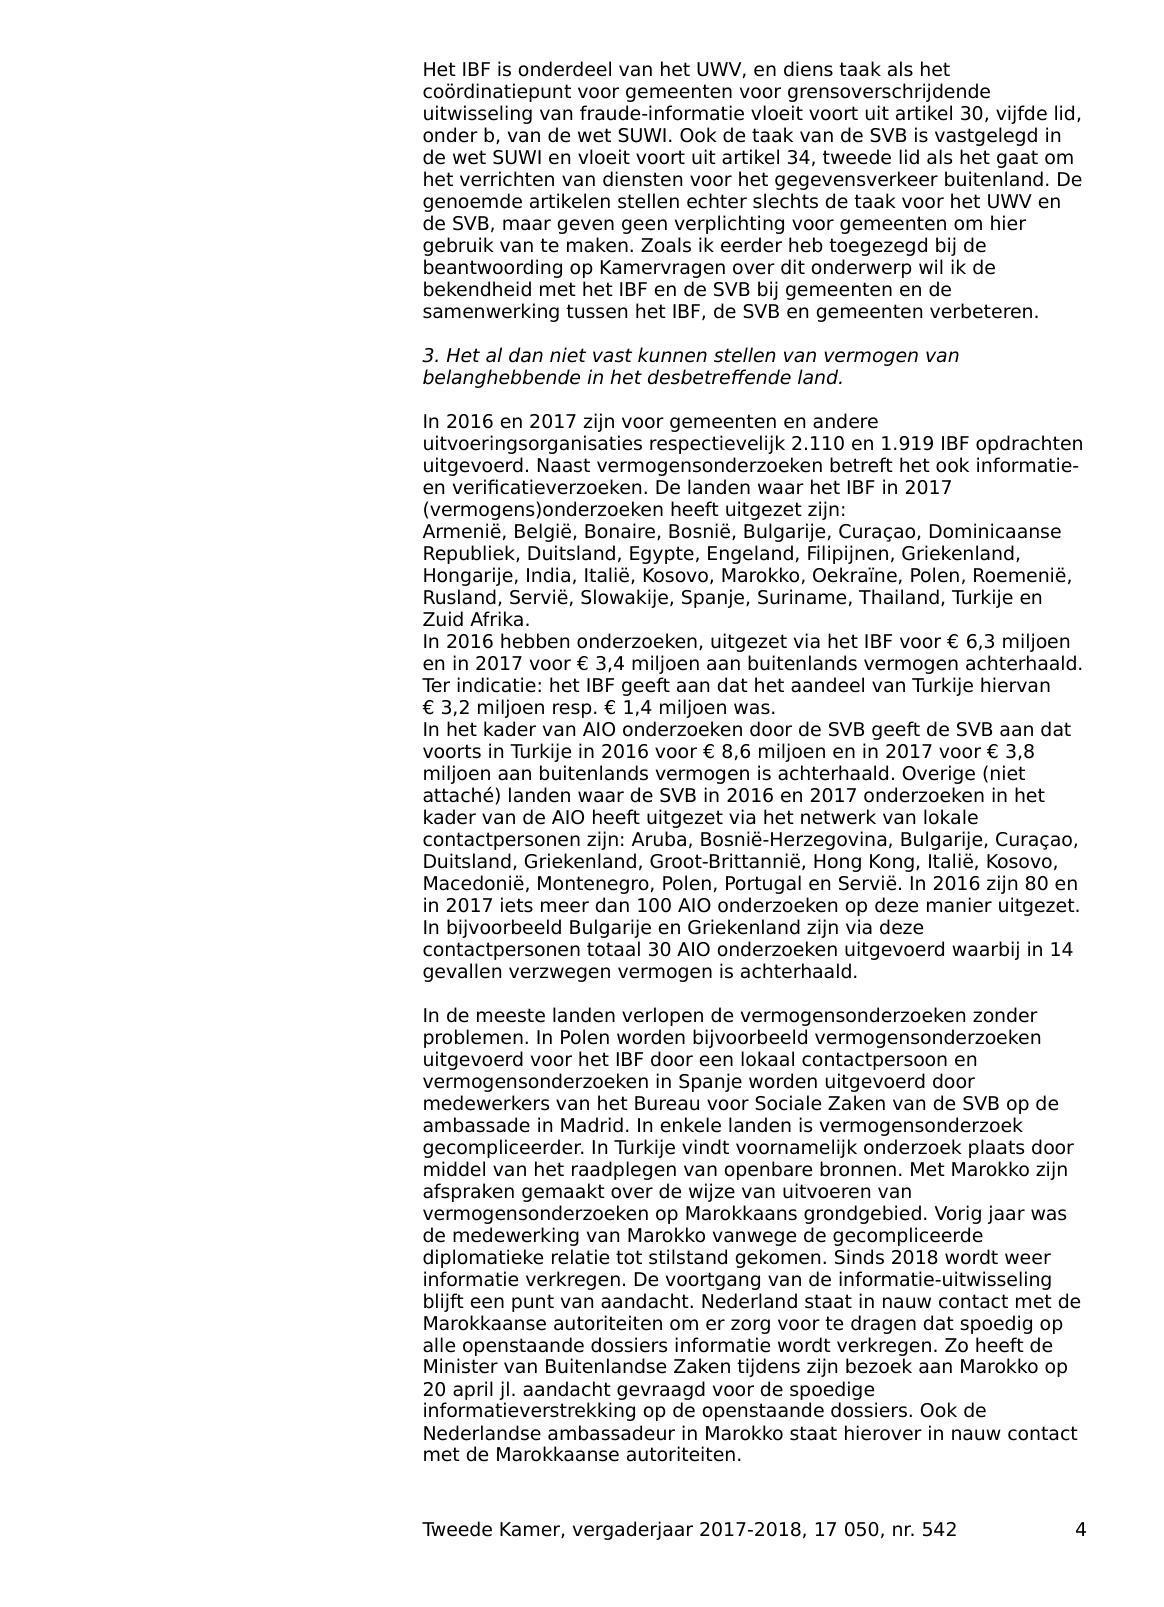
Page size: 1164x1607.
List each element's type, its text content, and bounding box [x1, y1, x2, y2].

text Armenië, België, Bonaire, Bosnië, Bulgarije, Curaçao, Dominicaanse Republiek, Duitsland, Egypte, Engeland, Filipijnen, Griekenland, Hongarije, India, Italië, Kosovo, Marokko, Oekraïne, Polen, Roemenië, Rusland, Servië, Slowakije, Spanje, Suriname, Thailand, Turkije en Zuid Afrika. [422, 521, 1087, 631]
text In het kader van AIO onderzoeken door de SVB geeft de SVB aan dat voorts in Turkije in 2016 voor € 8,6 miljoen en in 2017 voor € 3,8 miljoen aan buitenlands vermogen is achterhaald. Overige (niet attaché) landen waar de SVB in 2016 en 2017 onderzoeken in het kader van de AIO heeft uitgezet via het netwerk van lokale contactpersonen zijn: Aruba, Bosnië-Herzegovina, Bulgarije, Curaçao, Duitsland, Griekenland, Groot-Brittannië, Hong Kong, Italië, Kosovo, Macedonië, Montenegro, Polen, Portugal en Servië. In 2016 zijn 80 en in 2017 iets meer dan 100 AIO onderzoeken op deze manier uitgezet. In bijvoorbeeld Bulgarije en Griekenland zijn via deze contactpersonen totaal 30 AIO onderzoeken uitgevoerd waarbij in 14 gevallen verzwegen vermogen is achterhaald. [422, 719, 1087, 983]
text In 2016 en 2017 zijn voor gemeenten en andere uitvoeringsorganisaties respectievelijk 2.110 en 1.919 IBF opdrachten uitgevoerd. Naast vermogensonderzoeken betreft het ook informatie- en verificatieverzoeken. De landen waar het IBF in 2017 (vermogens)onderzoeken heeft uitgezet zijn: [422, 411, 1087, 521]
text In 2016 hebben onderzoeken, uitgezet via het IBF voor € 6,3 miljoen en in 2017 voor € 3,4 miljoen aan buitenlands vermogen achterhaald. Ter indicatie: het IBF geeft aan dat het aandeel van Turkije hiervan € 3,2 miljoen resp. € 1,4 miljoen was. [422, 631, 1087, 719]
text In de meeste landen verlopen de vermogensonderzoeken zonder problemen. In Polen worden bijvoorbeeld vermogensonderzoeken uitgevoerd voor het IBF door een lokaal contactpersoon en vermogensonderzoeken in Spanje worden uitgevoerd door medewerkers van het Bureau voor Sociale Zaken van de SVB op de ambassade in Madrid. In enkele landen is vermogensonderzoek gecompliceerder. In Turkije vindt voornamelijk onderzoek plaats door middel van het raadplegen van openbare bronnen. Met Marokko zijn afspraken gemaakt over de wijze van uitvoeren van vermogensonderzoeken op Marokkaans grondgebied. Vorig jaar was de medewerking van Marokko vanwege de gecompliceerde diplomatieke relatie tot stilstand gekomen. Sinds 2018 wordt weer informatie verkregen. De voortgang van de informatie-uitwisseling blijft een punt van aandacht. Nederland staat in nauw contact met de Marokkaanse autoriteiten om er zorg voor te dragen dat spoedig op alle openstaande dossiers informatie wordt verkregen. Zo heeft de Minister van Buitenlandse Zaken tijdens zijn bezoek aan Marokko op 20 april jl. aandacht gevraagd voor de spoedige informatieverstrekking op de openstaande dossiers. Ook de Nederlandse ambassadeur in Marokko staat hierover in nauw contact met de Marokkaanse autoriteiten. [422, 1005, 1087, 1466]
text Het IBF is onderdeel van het UWV, en diens taak als het coördinatiepunt voor gemeenten voor grensoverschrijdende uitwisseling van fraude-informatie vloeit voort uit artikel 30, vijfde lid, onder b, van de wet SUWI. Ook de taak van de SVB is vastgelegd in de wet SUWI en vloeit voort uit artikel 34, tweede lid als het gaat om het verrichten van diensten voor het gegevensverkeer buitenland. De genoemde artikelen stellen echter slechts de taak voor het UWV en de SVB, maar geven geen verplichting voor gemeenten om hier gebruik van te maken. Zoals ik eerder heb toegezegd bij de beantwoording op Kamervragen over dit onderwerp wil ik de bekendheid met het IBF en de SVB bij gemeenten en de samenwerking tussen het IBF, de SVB en gemeenten verbeteren. [422, 59, 1087, 323]
subtitle 3. Het al dan niet vast kunnen stellen van vermogen van belanghebbende in het desbetreffende land. [422, 345, 1087, 389]
